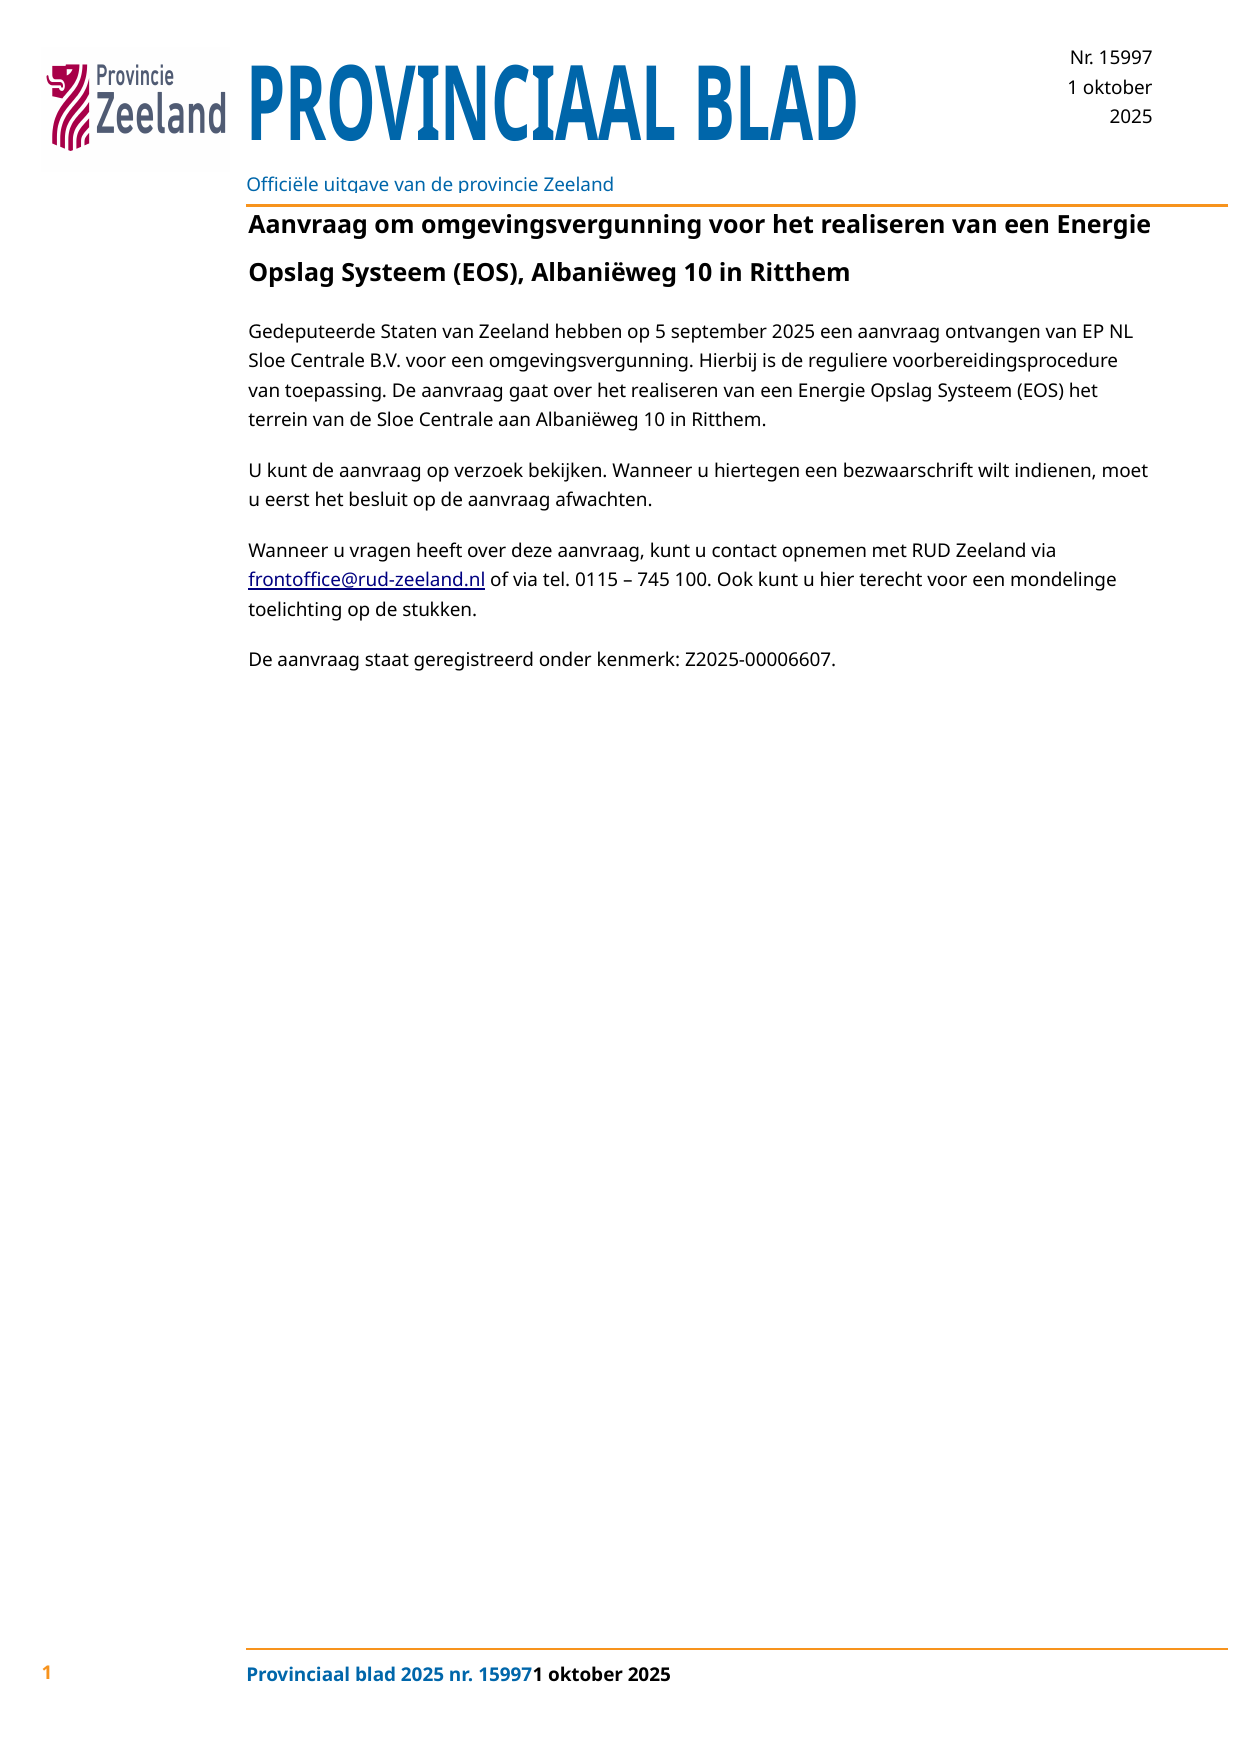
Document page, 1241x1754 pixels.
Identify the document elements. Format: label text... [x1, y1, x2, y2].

text De aanvraag staat geregistreerd onder kenmerk: Z2025-00006607. [248, 647, 1152, 672]
text Aanvraag om omgevingsvergunning voor het realiseren van een Energie Opslag Systeem (EOS), Albaniëweg 10 in Ritthem [248, 207, 1152, 288]
text U kunt de aanvraag op verzoek bekijken. Wanneer u hiertegen een bezwaarschrift wilt indienen, moet u eerst het besluit op de aanvraag afwachten. [248, 457, 1152, 512]
text Gedeputeerde Staten van Zeeland hebben op 5 september 2025 een aanvraag ontvangen van EP NL Sloe Centrale B.V. voor een omgevingsvergunning. Hierbij is de reguliere voorbereidingsprocedure van toepassing. De aanvraag gaat over het realiseren van een Energie Opslag Systeem (EOS) het terrein van de Sloe Centrale aan Albaniëweg 10 in Ritthem. [248, 318, 1152, 432]
text Wanneer u vragen heeft over deze aanvraag, kunt u contact opnemen met RUD Zeeland via frontoffice@rud-zeeland.nl of via tel. 0115 – 745 100. Ook kunt u hier terecht voor een mondelinge toelichting op de stukken. [248, 537, 1152, 622]
picture [41, 47, 231, 172]
